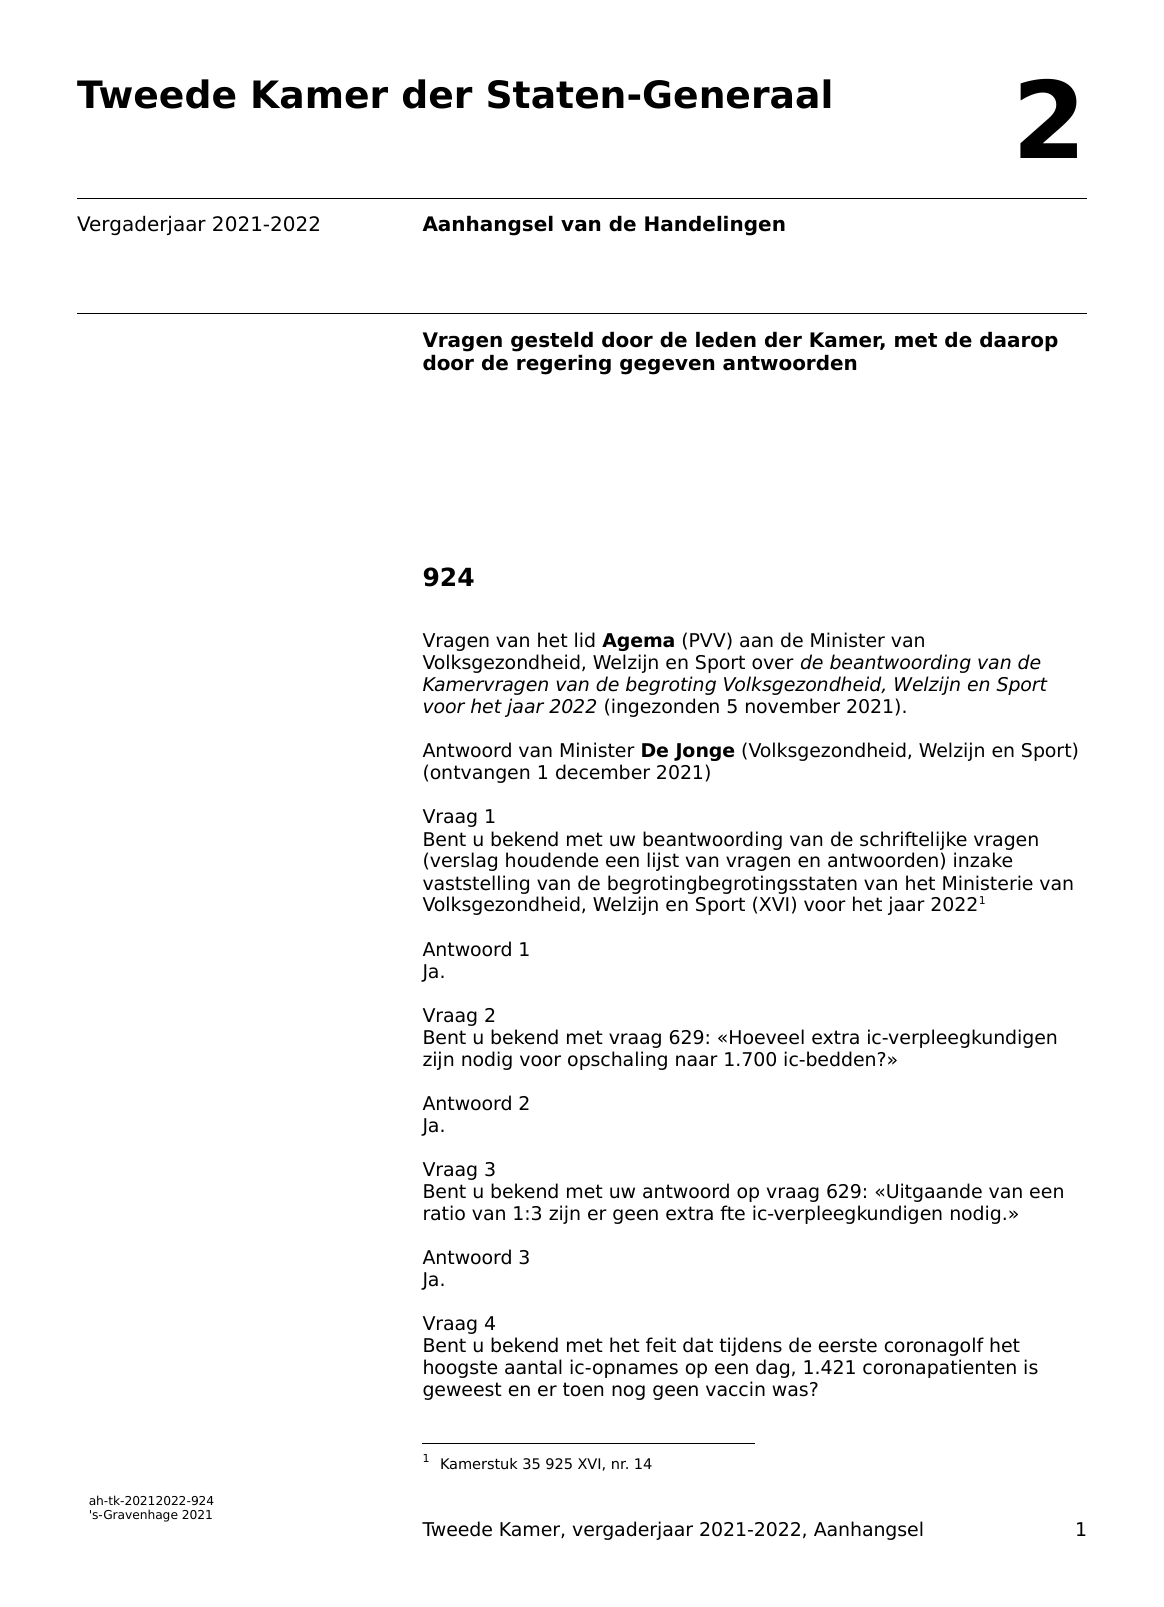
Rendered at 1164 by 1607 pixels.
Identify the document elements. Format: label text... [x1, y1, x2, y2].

text Antwoord 1 [422, 938, 1087, 961]
table_header Tweede Kamer der Staten-Generaal [77, 59, 886, 198]
text Antwoord 2 [422, 1093, 1087, 1115]
table_cell Vragen gesteld door de leden der Kamer, met de daarop door de regering gegeven antwoorden [422, 314, 1087, 375]
text Ja. [422, 961, 1087, 982]
table_cell Aanhangsel van de Handelingen [422, 199, 1087, 313]
text Vraag 2 [422, 1005, 1087, 1027]
text Bent u bekend met het feit dat tijdens de eerste coronagolf het hoogste aantal ic-opnames op een dag, 1.421 coronapatienten is geweest en er toen nog geen vaccin was? [422, 1335, 1087, 1401]
text Bent u bekend met vraag 629: «Hoeveel extra ic-verpleegkundigen zijn nodig voor opschaling naar 1.700 ic-bedden?» [422, 1027, 1087, 1071]
text Antwoord van Minister De Jonge (Volksgezondheid, Welzijn en Sport) (ontvangen 1 december 2021) [422, 740, 1087, 784]
table_cell [77, 314, 422, 375]
text Antwoord 3 [422, 1247, 1087, 1269]
text Bent u bekend met uw beantwoording van de schriftelijke vragen (verslag houdende een lijst van vragen en antwoorden) inzake vaststelling van de begrotingbegrotingsstaten van het Ministerie van Volksgezondheid, Welzijn en Sport (XVI) voor het jaar 2022 [422, 828, 1087, 916]
text Bent u bekend met uw antwoord op vraag 629: «Uitgaande van een ratio van 1:3 zijn er geen extra fte ic-verpleegkundigen nodig.» [422, 1181, 1087, 1225]
text Ja. [422, 1115, 1087, 1137]
text 924 [422, 563, 1087, 592]
text Vragen van het lid Agema (PVV) aan de Minister van Volksgezondheid, Welzijn en Sport over de beantwoording van de Kamervragen van de begroting Volksgezondheid, Welzijn en Sport voor het jaar 2022 (ingezonden 5 november 2021). [422, 630, 1087, 718]
text ah-tk-20212022-924 [88, 1494, 323, 1508]
text 's-Gravenhage 2021 [88, 1508, 323, 1522]
text Ja. [422, 1269, 1087, 1291]
text Vraag 4 [422, 1313, 1087, 1335]
text Vraag 3 [422, 1159, 1087, 1181]
text Vraag 1 [422, 806, 1087, 828]
table_header 2 [886, 59, 1087, 198]
table_cell Vergaderjaar 2021-2022 [77, 199, 422, 313]
text Kamerstuk 35 925 XVI, nr. 14 [422, 1452, 1087, 1474]
